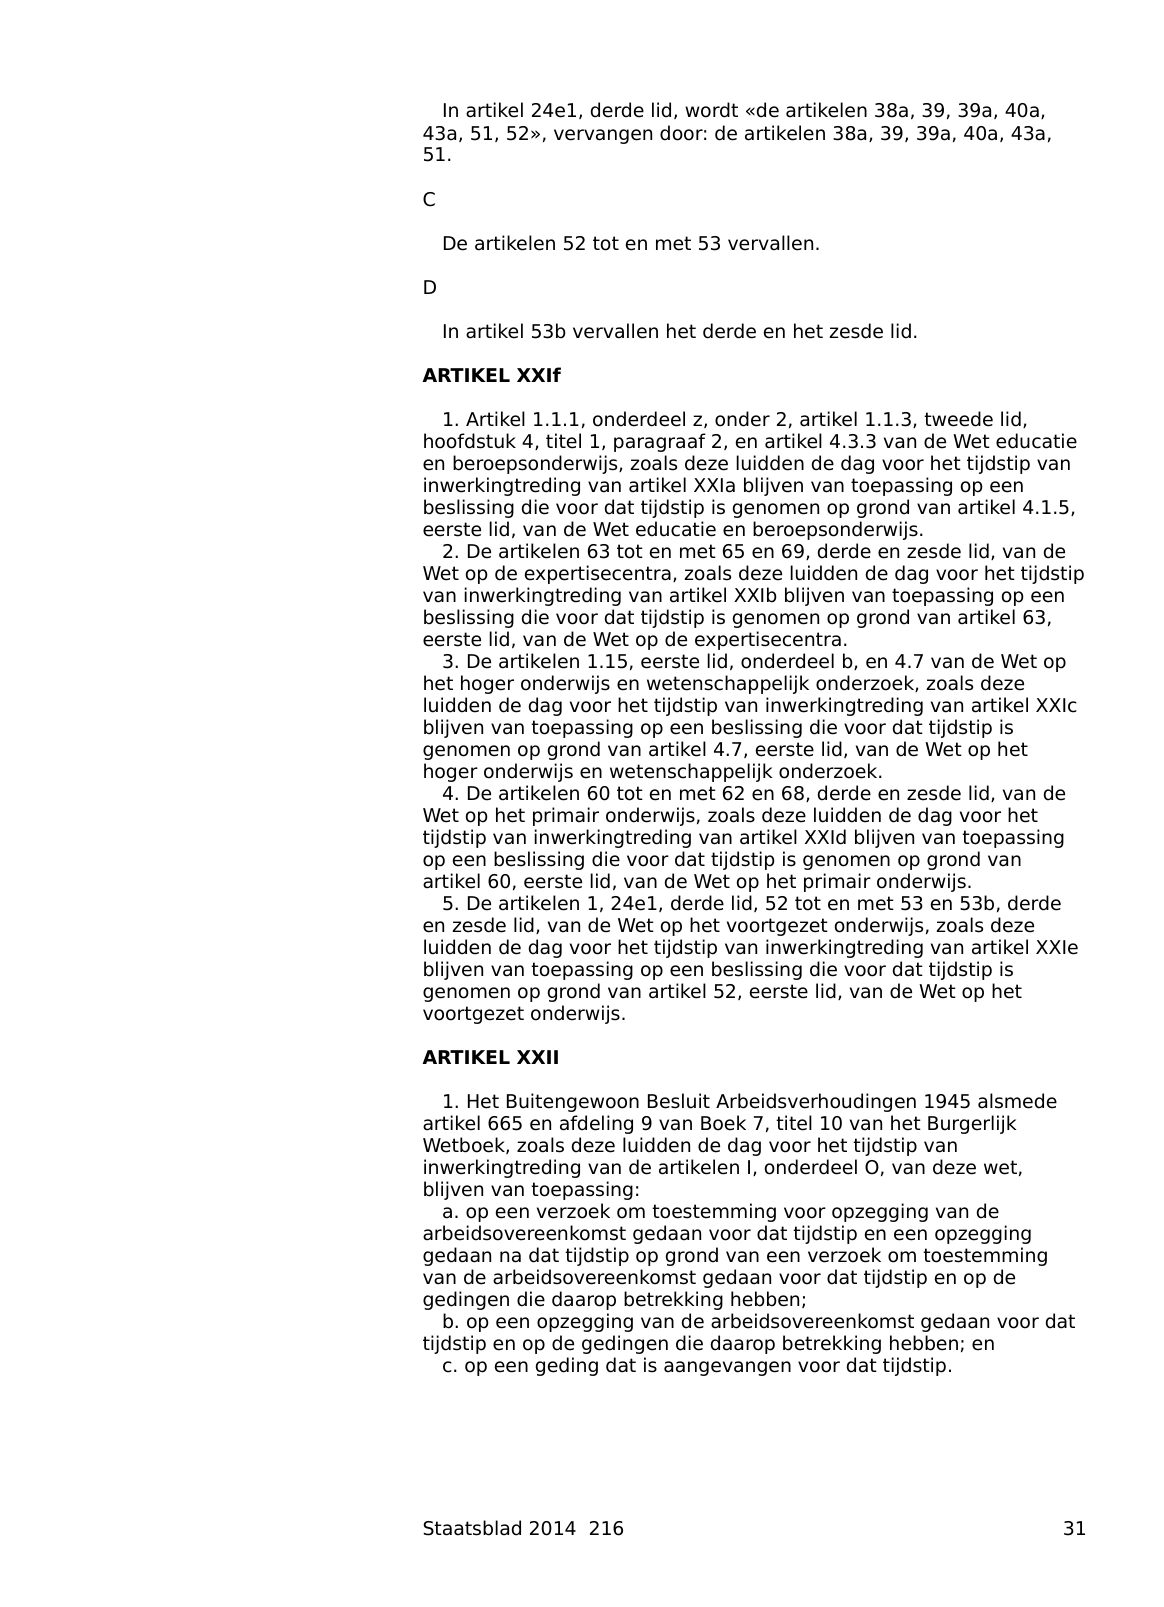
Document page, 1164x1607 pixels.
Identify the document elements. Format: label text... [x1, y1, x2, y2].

text C [422, 188, 1087, 211]
text In artikel 53b vervallen het derde en het zesde lid. [422, 321, 1087, 343]
text a. op een verzoek om toestemming voor opzegging van de arbeidsovereenkomst gedaan voor dat tijdstip en een opzegging gedaan na dat tijdstip op grond van een verzoek om toestemming van de arbeidsovereenkomst gedaan voor dat tijdstip en op de gedingen die daarop betrekking hebben; [422, 1201, 1087, 1311]
text 3. De artikelen 1.15, eerste lid, onderdeel b, en 4.7 van de Wet op het hoger onderwijs en wetenschappelijk onderzoek, zoals deze luidden de dag voor het tijdstip van inwerkingtreding van artikel XXIc blijven van toepassing op een beslissing die voor dat tijdstip is genomen op grond van artikel 4.7, eerste lid, van de Wet op het hoger onderwijs en wetenschappelijk onderzoek. [422, 651, 1087, 783]
subtitle ARTIKEL XXII [422, 1047, 1087, 1069]
text 1. Artikel 1.1.1, onderdeel z, onder 2, artikel 1.1.3, tweede lid, hoofdstuk 4, titel 1, paragraaf 2, en artikel 4.3.3 van de Wet educatie en beroepsonderwijs, zoals deze luidden de dag voor het tijdstip van inwerkingtreding van artikel XXIa blijven van toepassing op een beslissing die voor dat tijdstip is genomen op grond van artikel 4.1.5, eerste lid, van de Wet educatie en beroepsonderwijs. [422, 409, 1087, 541]
text De artikelen 52 tot en met 53 vervallen. [422, 233, 1087, 255]
subtitle ARTIKEL XXIf [422, 365, 1087, 387]
text 1. Het Buitengewoon Besluit Arbeidsverhoudingen 1945 alsmede artikel 665 en afdeling 9 van Boek 7, titel 10 van het Burgerlijk Wetboek, zoals deze luidden de dag voor het tijdstip van inwerkingtreding van de artikelen I, onderdeel O, van deze wet, blijven van toepassing: [422, 1091, 1087, 1201]
text 4. De artikelen 60 tot en met 62 en 68, derde en zesde lid, van de Wet op het primair onderwijs, zoals deze luidden de dag voor het tijdstip van inwerkingtreding van artikel XXId blijven van toepassing op een beslissing die voor dat tijdstip is genomen op grond van artikel 60, eerste lid, van de Wet op het primair onderwijs. [422, 783, 1087, 893]
text b. op een opzegging van de arbeidsovereenkomst gedaan voor dat tijdstip en op de gedingen die daarop betrekking hebben; en [422, 1311, 1087, 1355]
text c. op een geding dat is aangevangen voor dat tijdstip. [422, 1355, 1087, 1377]
text 2. De artikelen 63 tot en met 65 en 69, derde en zesde lid, van de Wet op de expertisecentra, zoals deze luidden de dag voor het tijdstip van inwerkingtreding van artikel XXIb blijven van toepassing op een beslissing die voor dat tijdstip is genomen op grond van artikel 63, eerste lid, van de Wet op de expertisecentra. [422, 541, 1087, 651]
text D [422, 277, 1087, 299]
text 5. De artikelen 1, 24e1, derde lid, 52 tot en met 53 en 53b, derde en zesde lid, van de Wet op het voortgezet onderwijs, zoals deze luidden de dag voor het tijdstip van inwerkingtreding van artikel XXIe blijven van toepassing op een beslissing die voor dat tijdstip is genomen op grond van artikel 52, eerste lid, van de Wet op het voortgezet onderwijs. [422, 893, 1087, 1025]
text In artikel 24e1, derde lid, wordt «de artikelen 38a, 39, 39a, 40a, 43a, 51, 52», vervangen door: de artikelen 38a, 39, 39a, 40a, 43a, 51. [422, 100, 1087, 166]
